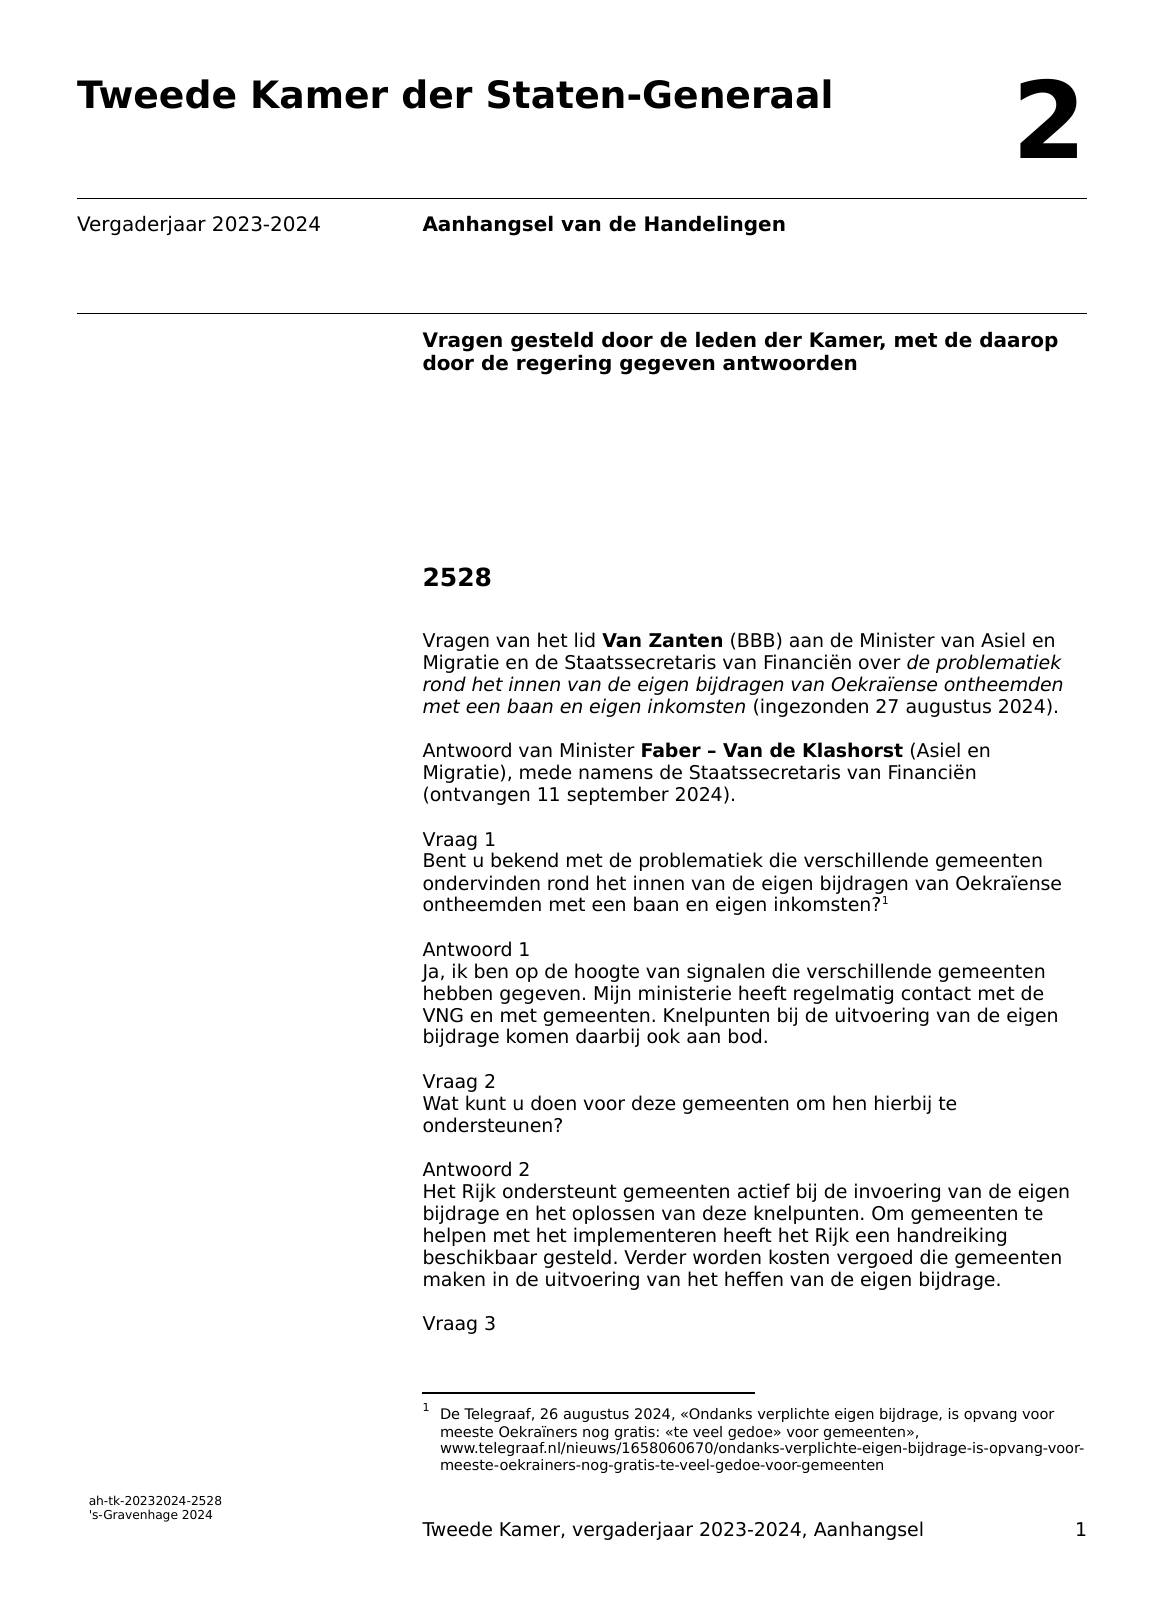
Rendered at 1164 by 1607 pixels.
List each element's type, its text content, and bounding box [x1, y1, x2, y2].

text 2528 [422, 563, 1087, 592]
table_cell [77, 314, 422, 375]
text Bent u bekend met de problematiek die verschillende gemeenten ondervinden rond het innen van de eigen bijdragen van Oekraïense ontheemden met een baan en eigen inkomsten? [422, 850, 1087, 916]
text ah-tk-20232024-2528 [88, 1494, 323, 1508]
text Het Rijk ondersteunt gemeenten actief bij de invoering van de eigen bijdrage en het oplossen van deze knelpunten. Om gemeenten te helpen met het implementeren heeft het Rijk een handreiking beschikbaar gesteld. Verder worden kosten vergoed die gemeenten maken in de uitvoering van het heffen van de eigen bijdrage. [422, 1181, 1087, 1291]
text Vraag 3 [422, 1313, 1087, 1335]
table_header Tweede Kamer der Staten-Generaal [77, 59, 886, 198]
table_header 2 [886, 59, 1087, 198]
text Vraag 1 [422, 828, 1087, 850]
table_cell Aanhangsel van de Handelingen [422, 199, 1087, 313]
text 's-Gravenhage 2024 [88, 1508, 323, 1522]
table_cell Vergaderjaar 2023-2024 [77, 199, 422, 313]
text De Telegraaf, 26 augustus 2024, «Ondanks verplichte eigen bijdrage, is opvang voor meeste Oekraïners nog gratis: «te veel gedoe» voor gemeenten», www.telegraaf.nl/nieuws/1658060670/ondanks-verplichte-eigen-bijdrage-is-opvang-voor-meeste-oekrainers-nog-gratis-te-veel-gedoe-voor-gemeenten [422, 1402, 1087, 1474]
text Antwoord 2 [422, 1159, 1087, 1181]
text Wat kunt u doen voor deze gemeenten om hen hierbij te ondersteunen? [422, 1093, 1087, 1137]
text Antwoord 1 [422, 938, 1087, 961]
text Vraag 2 [422, 1071, 1087, 1093]
table_cell Vragen gesteld door de leden der Kamer, met de daarop door de regering gegeven antwoorden [422, 314, 1087, 375]
text Vragen van het lid Van Zanten (BBB) aan de Minister van Asiel en Migratie en de Staatssecretaris van Financiën over de problematiek rond het innen van de eigen bijdragen van Oekraïense ontheemden met een baan en eigen inkomsten (ingezonden 27 augustus 2024). [422, 630, 1087, 718]
text Ja, ik ben op de hoogte van signalen die verschillende gemeenten hebben gegeven. Mijn ministerie heeft regelmatig contact met de VNG en met gemeenten. Knelpunten bij de uitvoering van de eigen bijdrage komen daarbij ook aan bod. [422, 961, 1087, 1048]
text Antwoord van Minister Faber – Van de Klashorst (Asiel en Migratie), mede namens de Staatssecretaris van Financiën (ontvangen 11 september 2024). [422, 740, 1087, 806]
